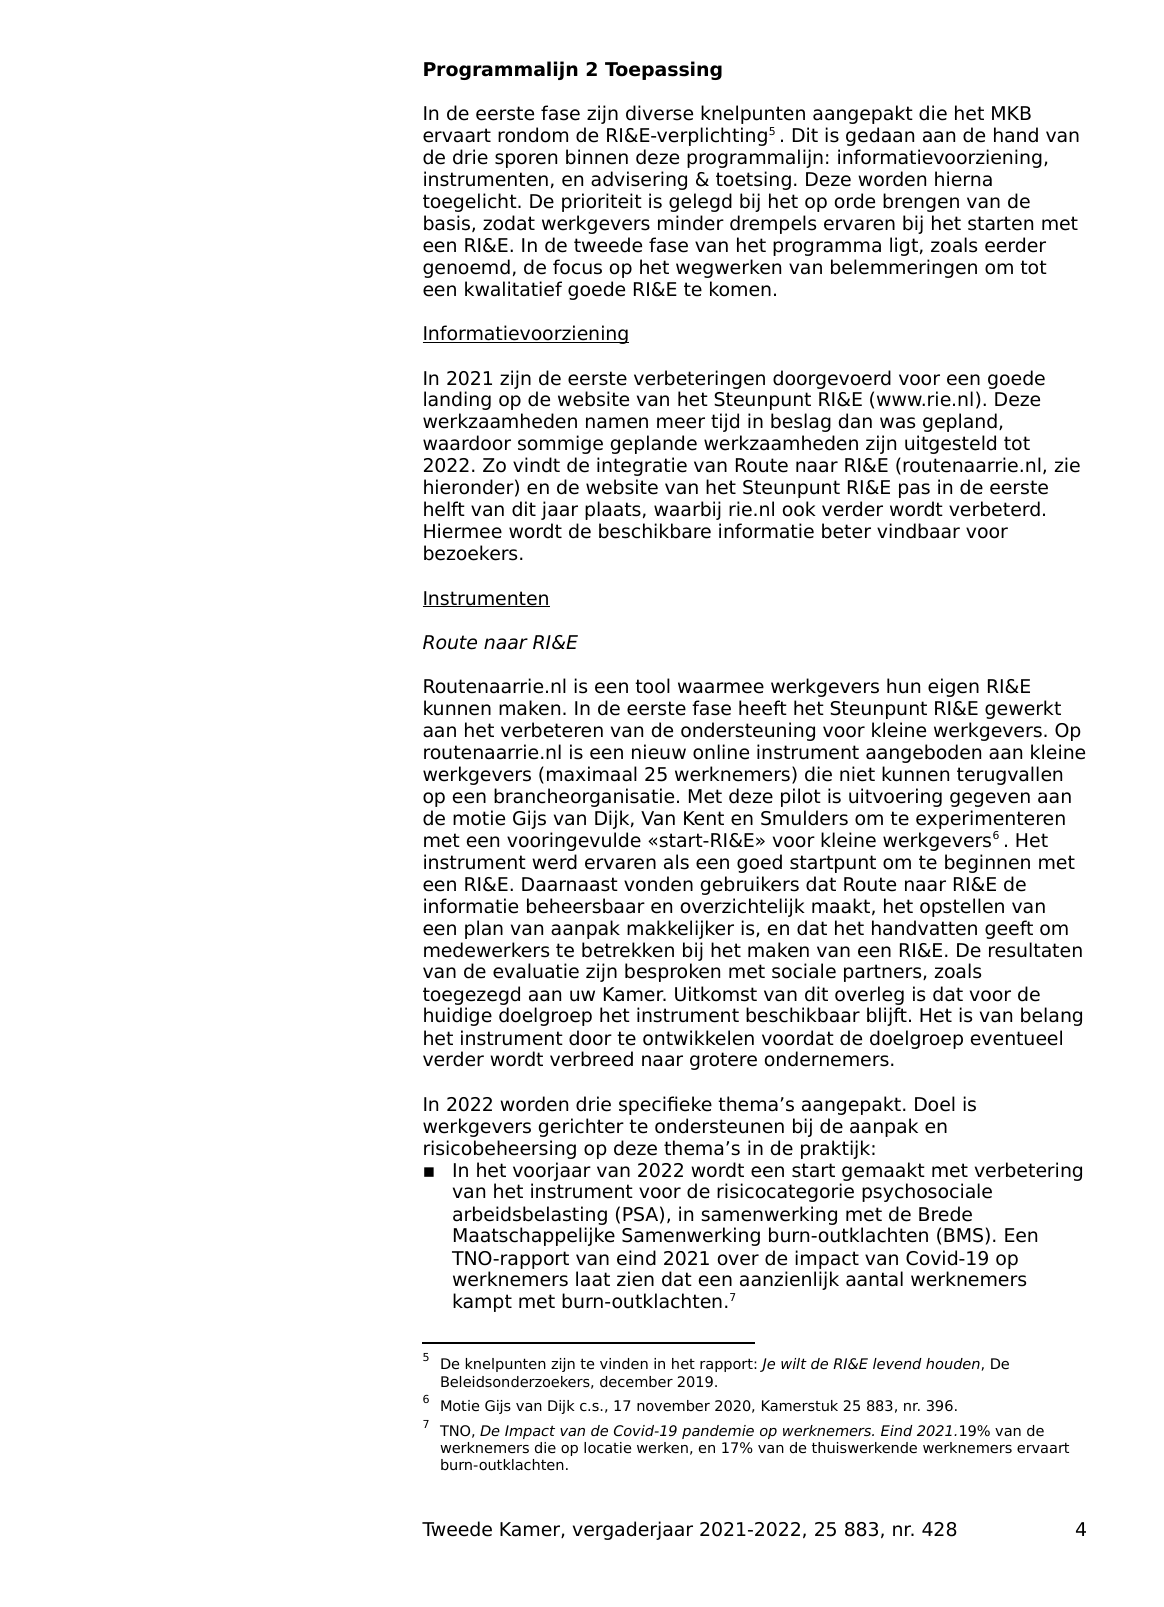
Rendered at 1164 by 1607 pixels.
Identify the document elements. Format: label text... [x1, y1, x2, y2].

subtitle Instrumenten [422, 587, 1087, 609]
text Motie Gijs van Dijk c.s., 17 november 2020, Kamerstuk 25 883, nr. 396. [422, 1393, 1087, 1416]
text In 2022 worden drie specifieke thema’s aangepakt. Doel is werkgevers gerichter te ondersteunen bij de aanpak en risicobeheersing op deze thema’s in de praktijk: [422, 1093, 1087, 1159]
text ▪ In het voorjaar van 2022 wordt een start gemaakt met verbetering van het instrument voor de risicocategorie psychosociale arbeidsbelasting (PSA), in samenwerking met de Brede Maatschappelijke Samenwerking burn-outklachten (BMS). Een TNO-rapport van eind 2021 over de impact van Covid-19 op werknemers laat zien dat een aanzienlijk aantal werknemers kampt met burn-outklachten. [422, 1159, 1087, 1313]
text Routenaarrie.nl is een tool waarmee werkgevers hun eigen RI&E kunnen maken. In de eerste fase heeft het Steunpunt RI&E gewerkt aan het verbeteren van de ondersteuning voor kleine werkgevers. Op routenaarrie.nl is een nieuw online instrument aangeboden aan kleine werkgevers (maximaal 25 werknemers) die niet kunnen terugvallen op een brancheorganisatie. Met deze pilot is uitvoering gegeven aan de motie Gijs van Dijk, Van Kent en Smulders om te experimenteren met een vooringevulde «start-RI&E» voor kleine werkgevers. Het instrument werd ervaren als een goed startpunt om te beginnen met een RI&E. Daarnaast vonden gebruikers dat Route naar RI&E de informatie beheersbaar en overzichtelijk maakt, het opstellen van een plan van aanpak makkelijker is, en dat het handvatten geeft om medewerkers te betrekken bij het maken van een RI&E. De resultaten van de evaluatie zijn besproken met sociale partners, zoals toegezegd aan uw Kamer. Uitkomst van dit overleg is dat voor de huidige doelgroep het instrument beschikbaar blijft. Het is van belang het instrument door te ontwikkelen voordat de doelgroep eventueel verder wordt verbreed naar grotere ondernemers. [422, 676, 1087, 1071]
text TNO, De Impact van de Covid-19 pandemie op werknemers. Eind 2021.19% van de werknemers die op locatie werken, en 17% van de thuiswerkende werknemers ervaart burn-outklachten. [422, 1418, 1087, 1474]
subtitle Informatievoorziening [422, 323, 1087, 345]
text De knelpunten zijn te vinden in het rapport: Je wilt de RI&E levend houden, De Beleidsonderzoekers, december 2019. [422, 1352, 1087, 1391]
subtitle Route naar RI&E [422, 632, 1087, 653]
text In 2021 zijn de eerste verbeteringen doorgevoerd voor een goede landing op de website van het Steunpunt RI&E (www.rie.nl). Deze werkzaamheden namen meer tijd in beslag dan was gepland, waardoor sommige geplande werkzaamheden zijn uitgesteld tot 2022. Zo vindt de integratie van Route naar RI&E (routenaarrie.nl, zie hieronder) en de website van het Steunpunt RI&E pas in de eerste helft van dit jaar plaats, waarbij rie.nl ook verder wordt verbeterd. Hiermee wordt de beschikbare informatie beter vindbaar voor bezoekers. [422, 367, 1087, 565]
subtitle Programmalijn 2 Toepassing [422, 59, 1087, 81]
text In de eerste fase zijn diverse knelpunten aangepakt die het MKB ervaart rondom de RI&E-verplichting. Dit is gedaan aan de hand van de drie sporen binnen deze programmalijn: informatievoorziening, instrumenten, en advisering & toetsing. Deze worden hierna toegelicht. De prioriteit is gelegd bij het op orde brengen van de basis, zodat werkgevers minder drempels ervaren bij het starten met een RI&E. In de tweede fase van het programma ligt, zoals eerder genoemd, de focus op het wegwerken van belemmeringen om tot een kwalitatief goede RI&E te komen. [422, 103, 1087, 301]
